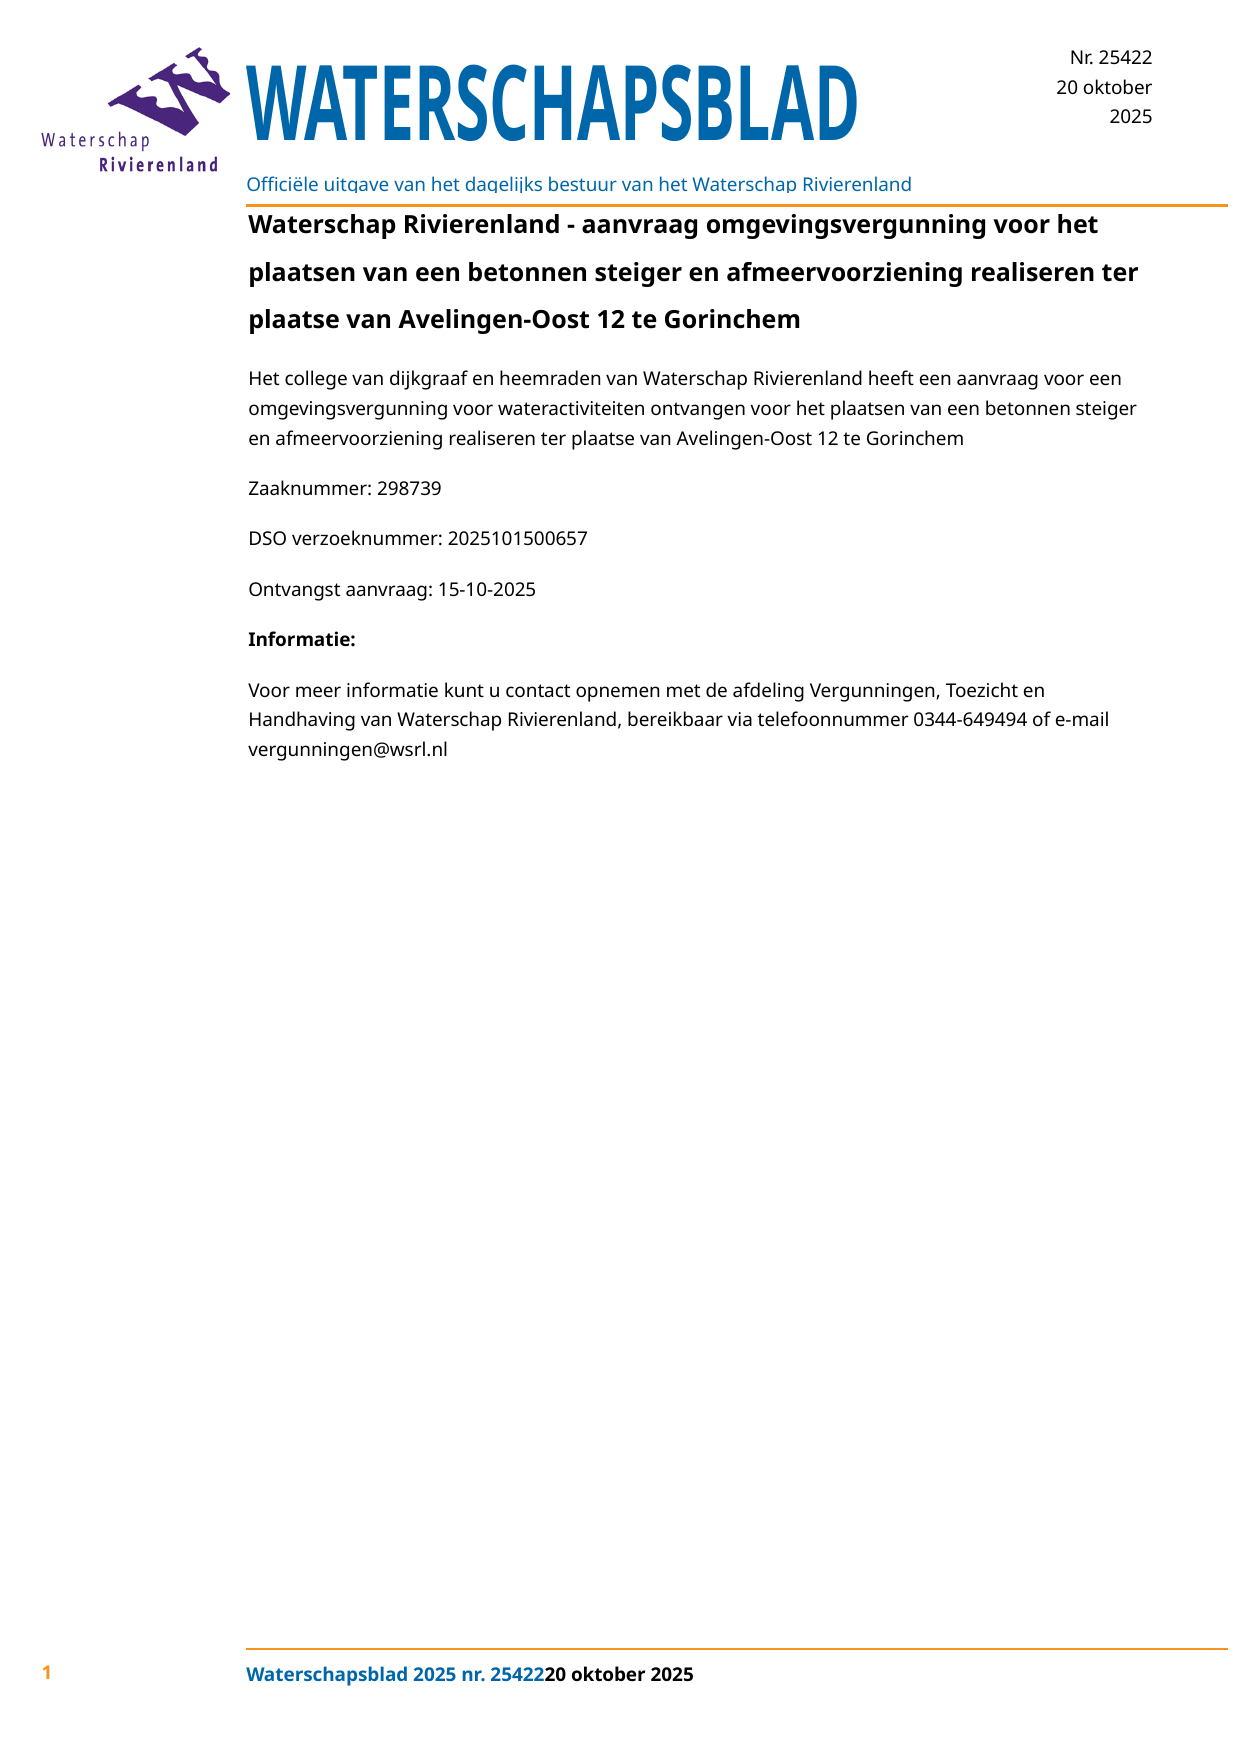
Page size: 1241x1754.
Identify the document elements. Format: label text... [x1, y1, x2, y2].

text Informatie: [248, 626, 1152, 652]
picture [41, 47, 231, 172]
text Zaaknummer: 298739 [248, 475, 1152, 501]
text Waterschap Rivierenland - aanvraag omgevingsvergunning voor het plaatsen van een betonnen steiger en afmeervoorziening realiseren ter plaatse van Avelingen-Oost 12 te Gorinchem [248, 207, 1152, 336]
text Voor meer informatie kunt u contact opnemen met de afdeling Vergunningen, Toezicht en Handhaving van Waterschap Rivierenland, bereikbaar via telefoonnummer 0344-649494 of e-mail vergunningen@wsrl.nl [248, 677, 1152, 762]
text Ontvangst aanvraag: 15-10-2025 [248, 576, 1152, 602]
text Het college van dijkgraaf en heemraden van Waterschap Rivierenland heeft een aanvraag voor een omgevingsvergunning voor wateractiviteiten ontvangen voor het plaatsen van een betonnen steiger en afmeervoorziening realiseren ter plaatse van Avelingen-Oost 12 te Gorinchem [248, 366, 1152, 450]
text DSO verzoeknummer: 2025101500657 [248, 526, 1152, 551]
